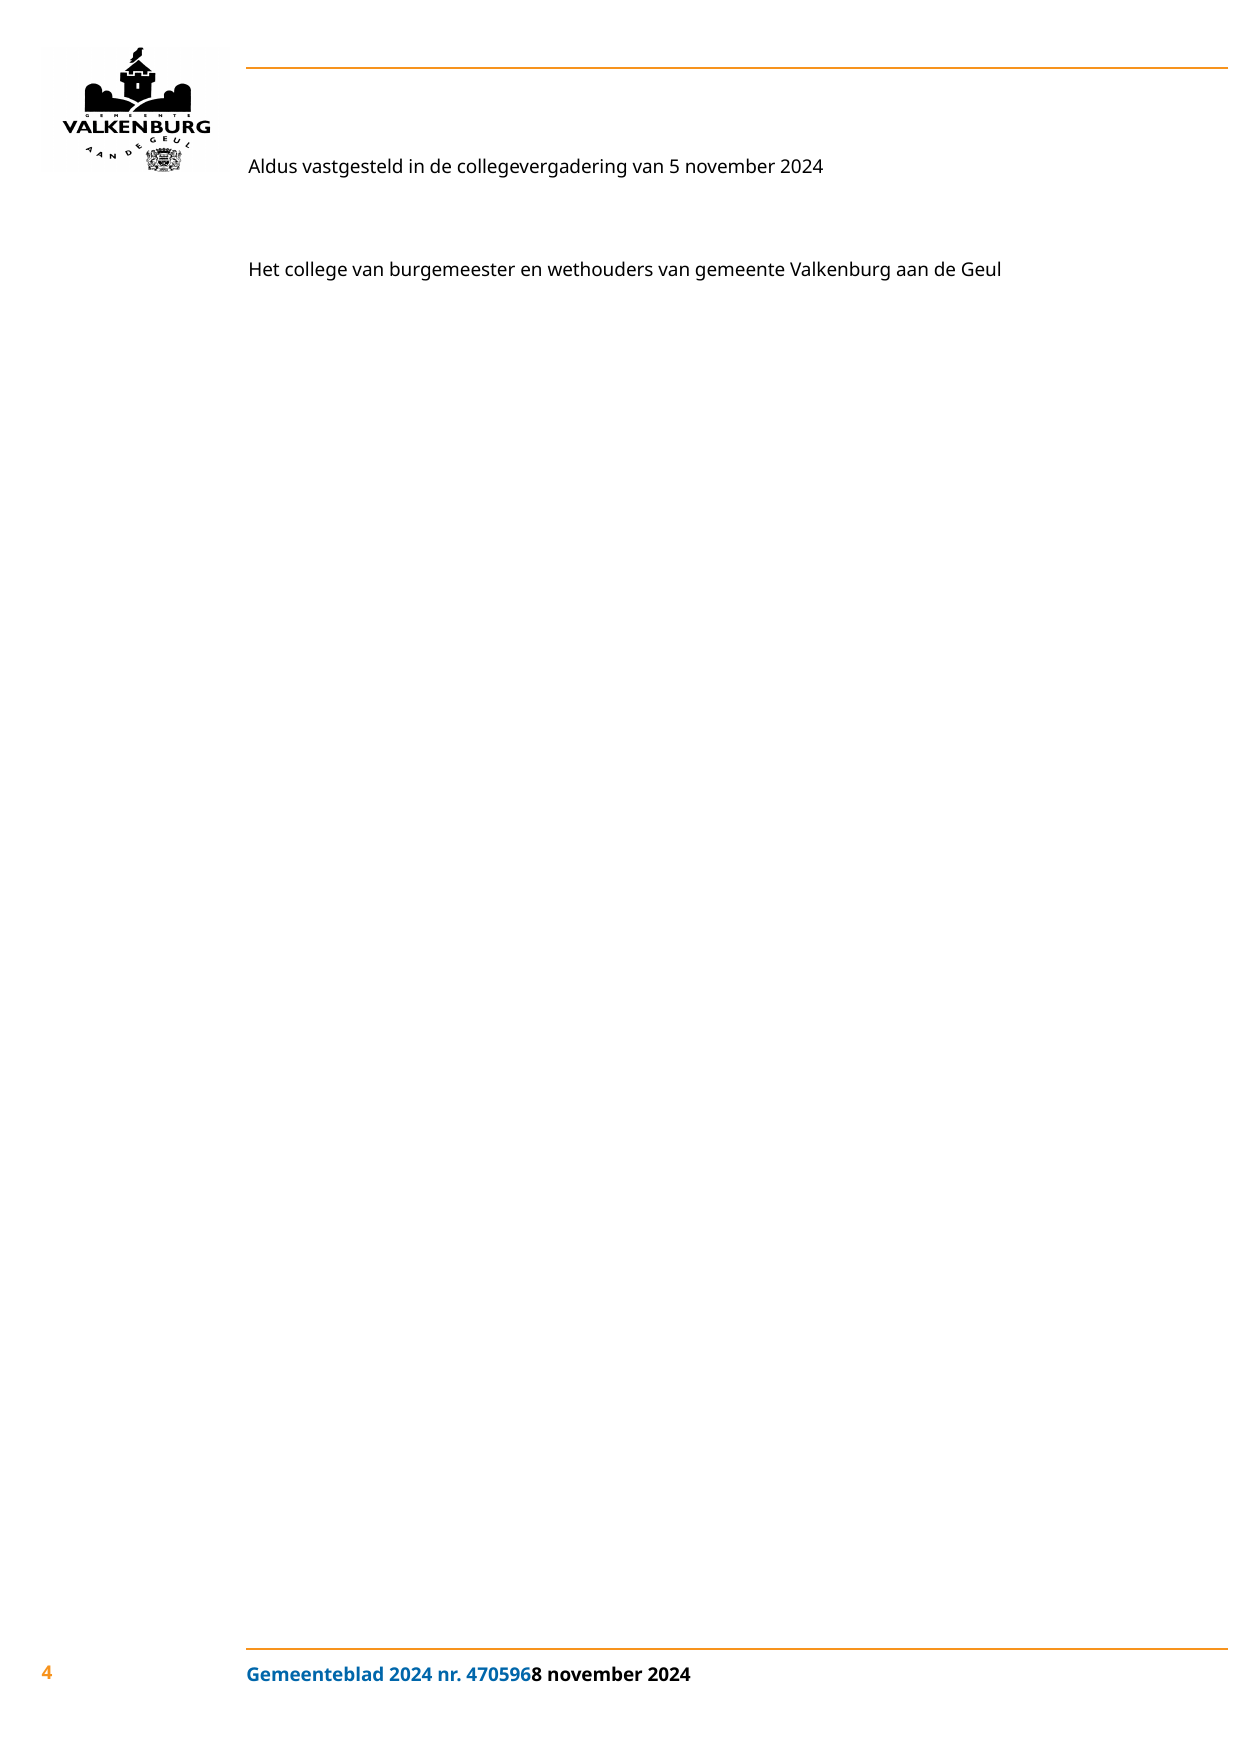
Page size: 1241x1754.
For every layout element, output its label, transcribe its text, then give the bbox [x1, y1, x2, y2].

picture [41, 47, 231, 172]
text Het college van burgemeester en wethouders van gemeente Valkenburg aan de Geul [248, 256, 1152, 281]
text Aldus vastgesteld in de collegevergadering van 5 november 2024 [248, 153, 1152, 178]
